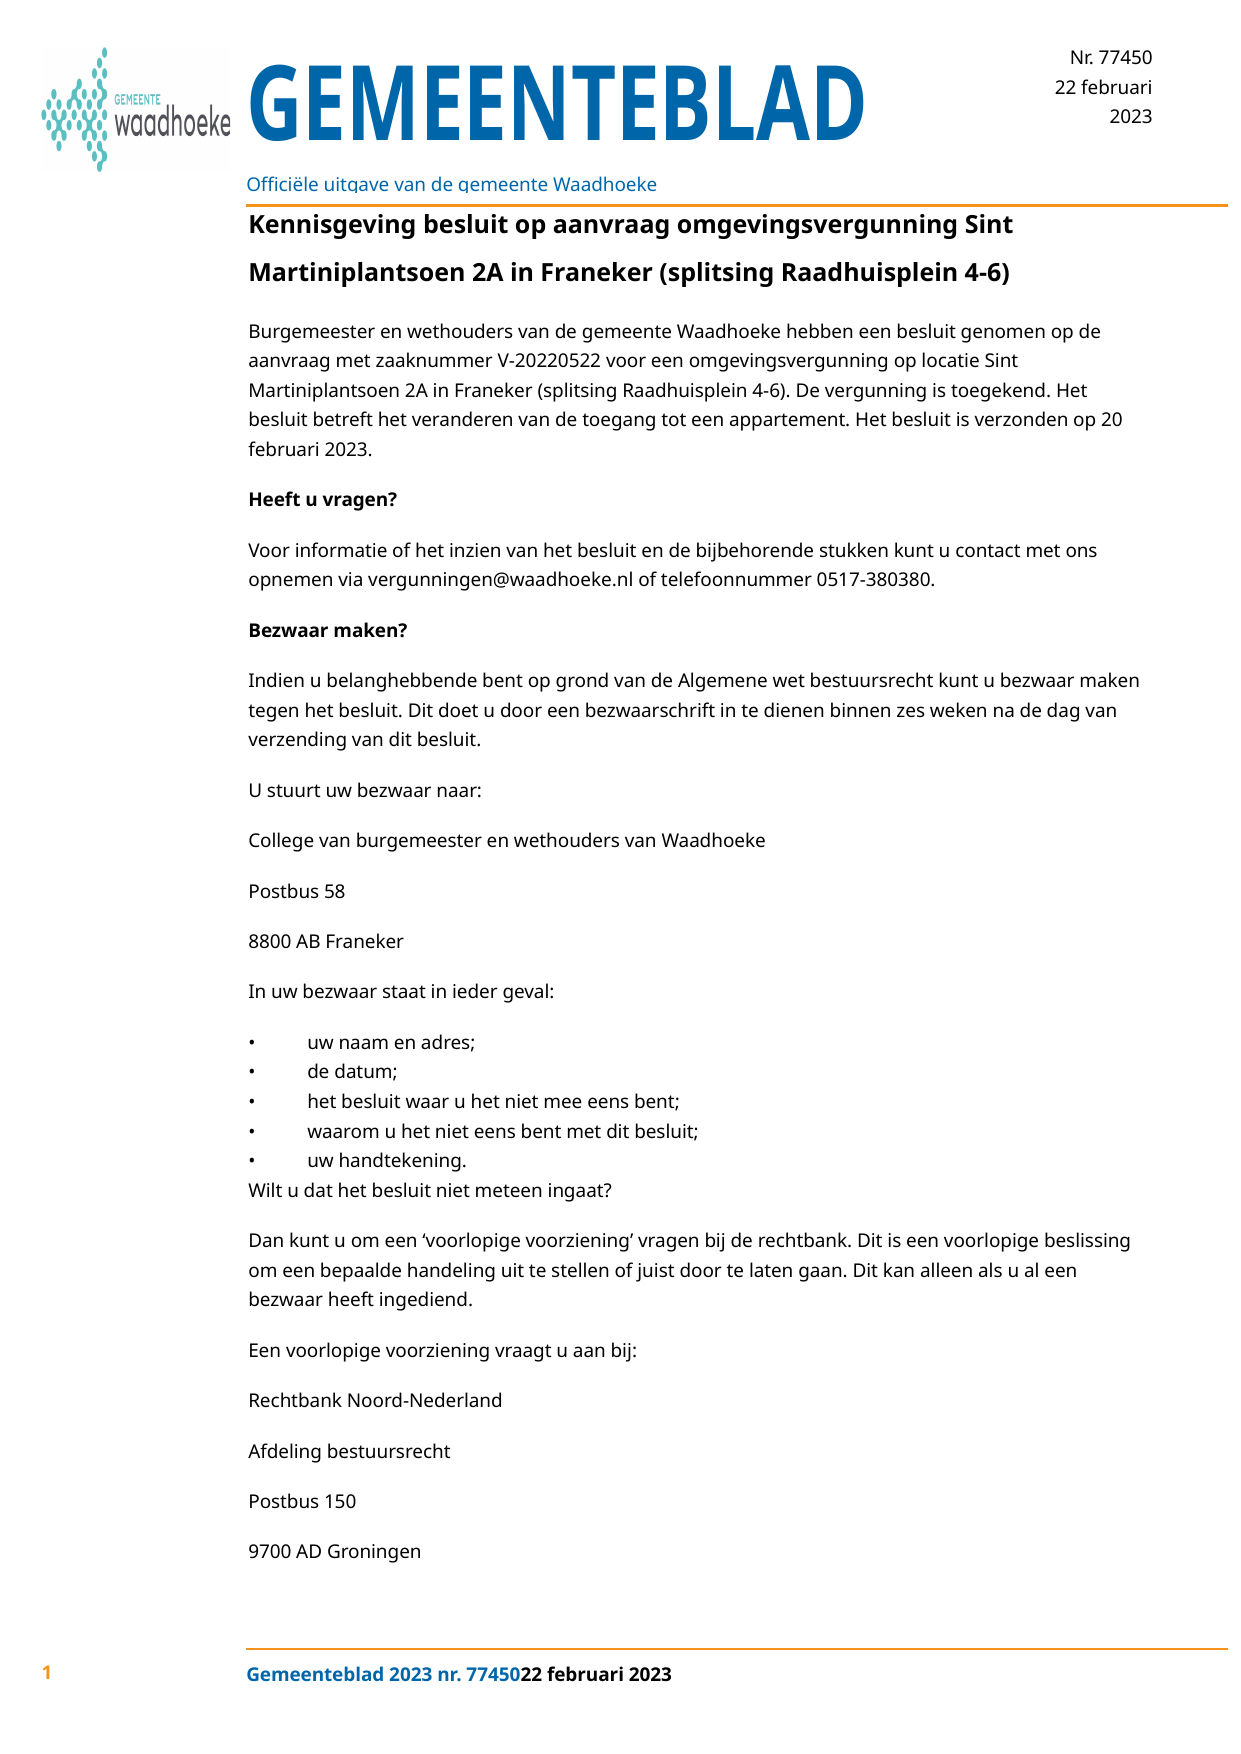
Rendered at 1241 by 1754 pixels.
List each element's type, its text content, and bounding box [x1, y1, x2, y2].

text Postbus 150 [248, 1488, 1152, 1514]
text Rechtbank Noord-Nederland [248, 1387, 1152, 1413]
text Voor informatie of het inzien van het besluit en de bijbehorende stukken kunt u contact met ons opnemen via vergunningen@waadhoeke.nl of telefoonnummer 0517-380380. [248, 537, 1152, 592]
list uw handtekening. [248, 1147, 1152, 1173]
text Postbus 58 [248, 878, 1152, 904]
list uw naam en adres; [248, 1029, 1152, 1055]
text Een voorlopige voorziening vraagt u aan bij: [248, 1337, 1152, 1363]
text Bezwaar maken? [248, 617, 1152, 643]
list het besluit waar u het niet mee eens bent; [248, 1088, 1152, 1114]
list waarom u het niet eens bent met dit besluit; [248, 1118, 1152, 1144]
text In uw bezwaar staat in ieder geval: [248, 979, 1152, 1004]
list de datum; [248, 1059, 1152, 1084]
text Burgemeester en wethouders van de gemeente Waadhoeke hebben een besluit genomen op de aanvraag met zaaknummer V-20220522 voor een omgevingsvergunning op locatie Sint Martiniplantsoen 2A in Franeker (splitsing Raadhuisplein 4-6). De vergunning is toegekend. Het besluit betreft het veranderen van de toegang tot een appartement. Het besluit is verzonden op 20 februari 2023. [248, 318, 1152, 462]
text College van burgemeester en wethouders van Waadhoeke [248, 827, 1152, 853]
text Indien u belanghebbende bent op grond van de Algemene wet bestuursrecht kunt u bezwaar maken tegen het besluit. Dit doet u door een bezwaarschrift in te dienen binnen zes weken na de dag van verzending van dit besluit. [248, 667, 1152, 752]
picture [41, 47, 231, 172]
text Heeft u vragen? [248, 487, 1152, 512]
text Dan kunt u om een ‘voorlopige voorziening’ vragen bij de rechtbank. Dit is een voorlopige beslissing om een bepaalde handeling uit te stellen of juist door te laten gaan. Dit kan alleen als u al een bezwaar heeft ingediend. [248, 1227, 1152, 1312]
text 8800 AB Franeker [248, 928, 1152, 954]
text Wilt u dat het besluit niet meteen ingaat? [248, 1177, 1152, 1203]
text U stuurt uw bezwaar naar: [248, 777, 1152, 803]
text Afdeling bestuursrecht [248, 1438, 1152, 1464]
text 9700 AD Groningen [248, 1539, 1152, 1564]
text Kennisgeving besluit op aanvraag omgevingsvergunning Sint Martiniplantsoen 2A in Franeker (splitsing Raadhuisplein 4-6) [248, 207, 1152, 288]
